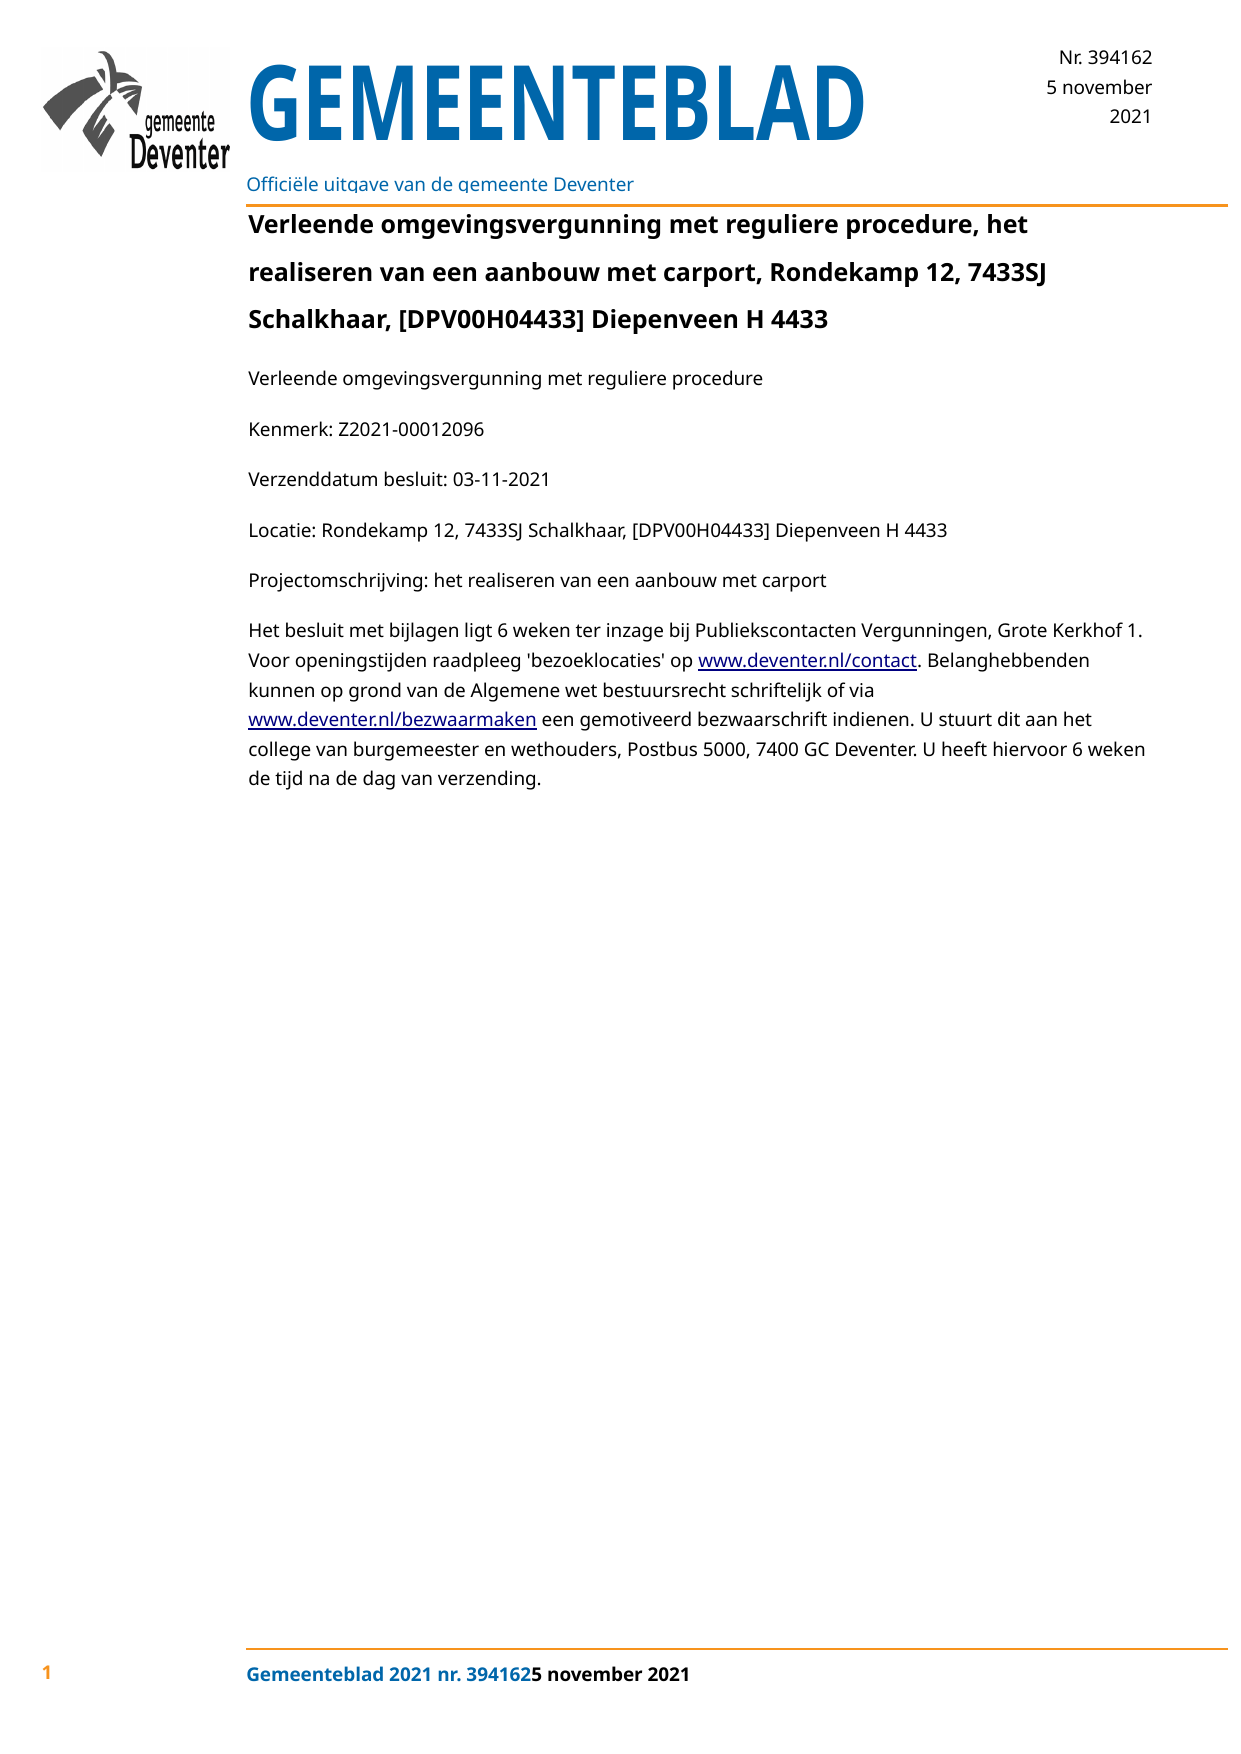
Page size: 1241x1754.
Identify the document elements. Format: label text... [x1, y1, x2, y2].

text Kenmerk: Z2021-00012096 [248, 416, 1152, 442]
text Projectomschrijving: het realiseren van een aanbouw met carport [248, 567, 1152, 593]
text Verzenddatum besluit: 03-11-2021 [248, 466, 1152, 492]
text Locatie: Rondekamp 12, 7433SJ Schalkhaar, [DPV00H04433] Diepenveen H 4433 [248, 517, 1152, 542]
text Verleende omgevingsvergunning met reguliere procedure [248, 366, 1152, 391]
picture [41, 47, 231, 172]
text Verleende omgevingsvergunning met reguliere procedure, het realiseren van een aanbouw met carport, Rondekamp 12, 7433SJ Schalkhaar, [DPV00H04433] Diepenveen H 4433 [248, 207, 1152, 336]
text Het besluit met bijlagen ligt 6 weken ter inzage bij Publiekscontacten Vergunningen, Grote Kerkhof 1. Voor openingstijden raadpleeg 'bezoeklocaties' op www.deventer.nl/contact. Belanghebbenden kunnen op grond van de Algemene wet bestuursrecht schriftelijk of via www.deventer.nl/bezwaarmaken een gemotiveerd bezwaarschrift indienen. U stuurt dit aan het college van burgemeester en wethouders, Postbus 5000, 7400 GC Deventer. U heeft hiervoor 6 weken de tijd na de dag van verzending. [248, 618, 1152, 791]
